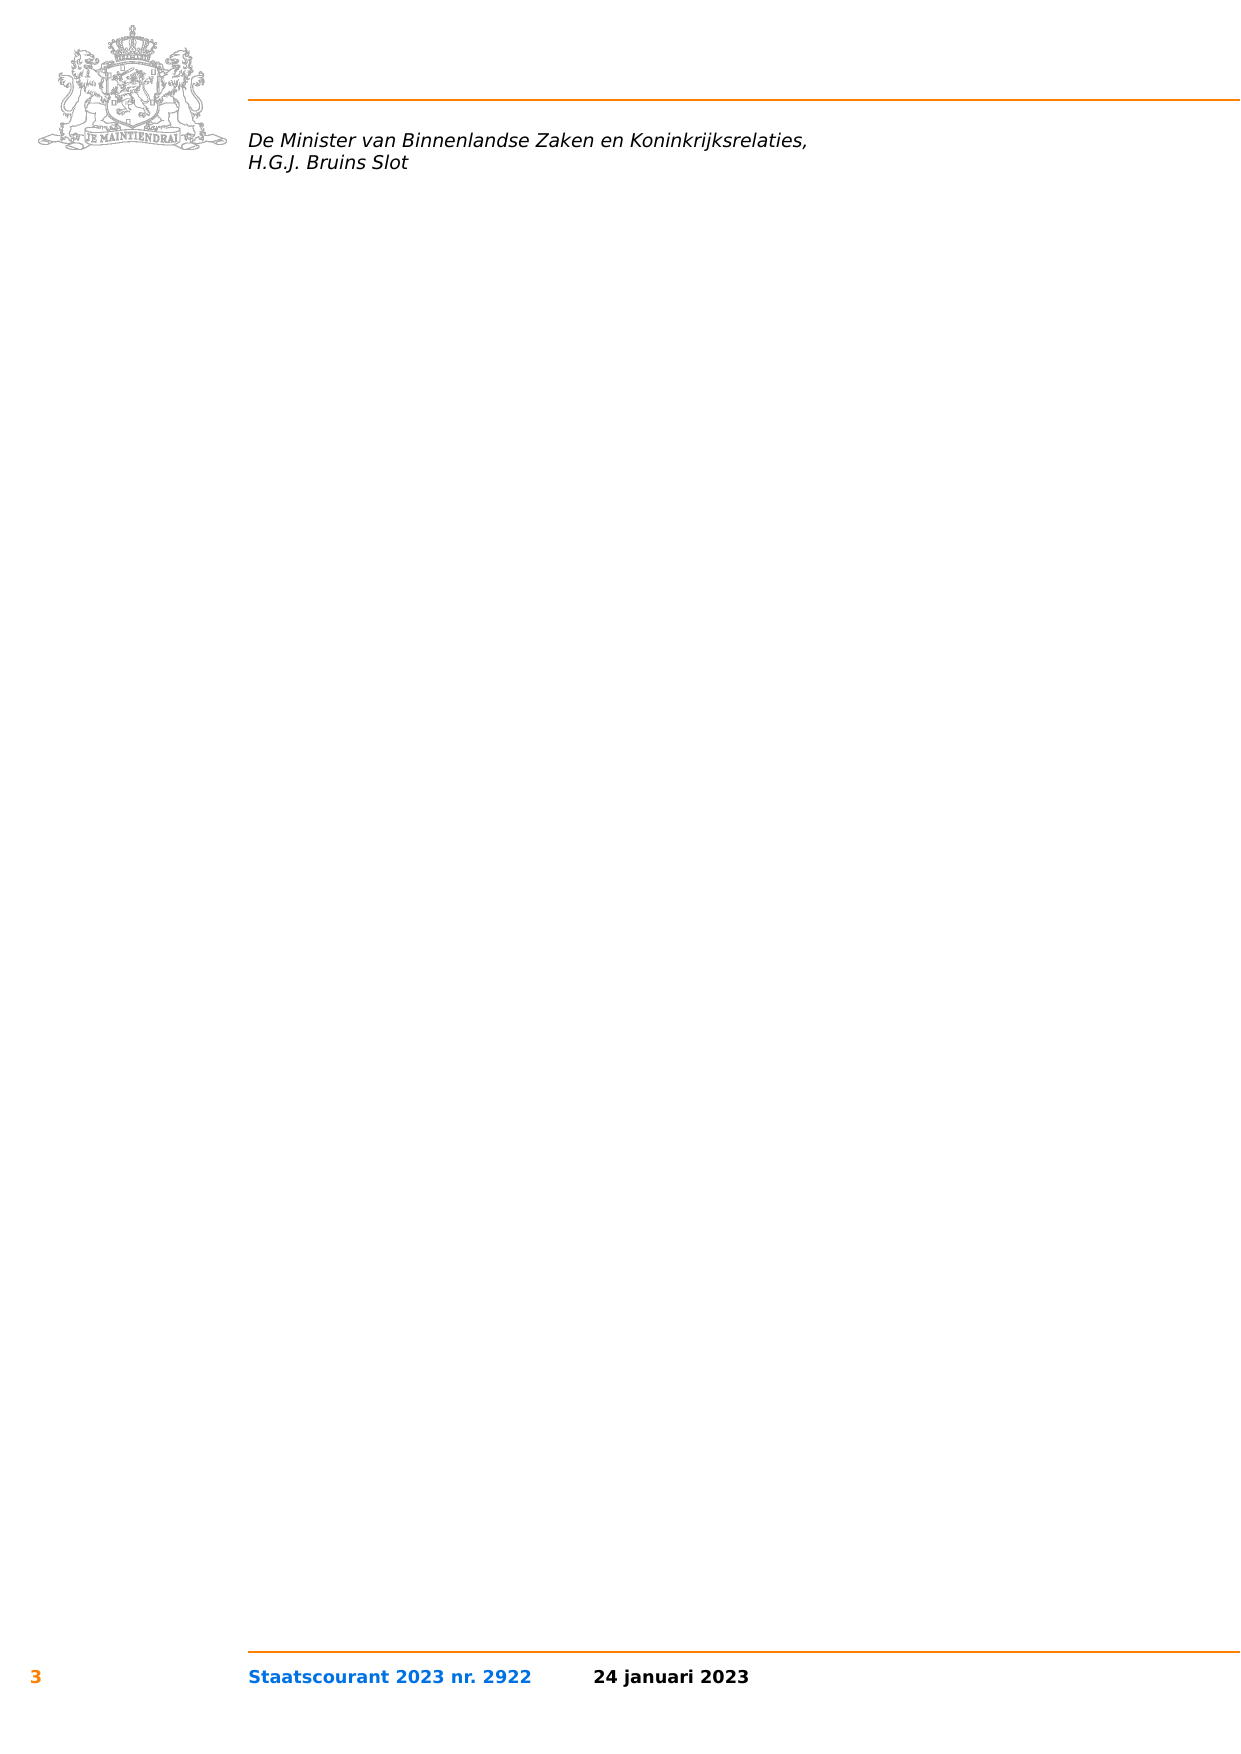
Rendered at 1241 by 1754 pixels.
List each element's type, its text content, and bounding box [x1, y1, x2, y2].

text De Minister van Binnenlandse Zaken en Koninkrijksrelaties, H.G.J. Bruins Slot [248, 130, 1163, 174]
picture [38, 25, 227, 150]
